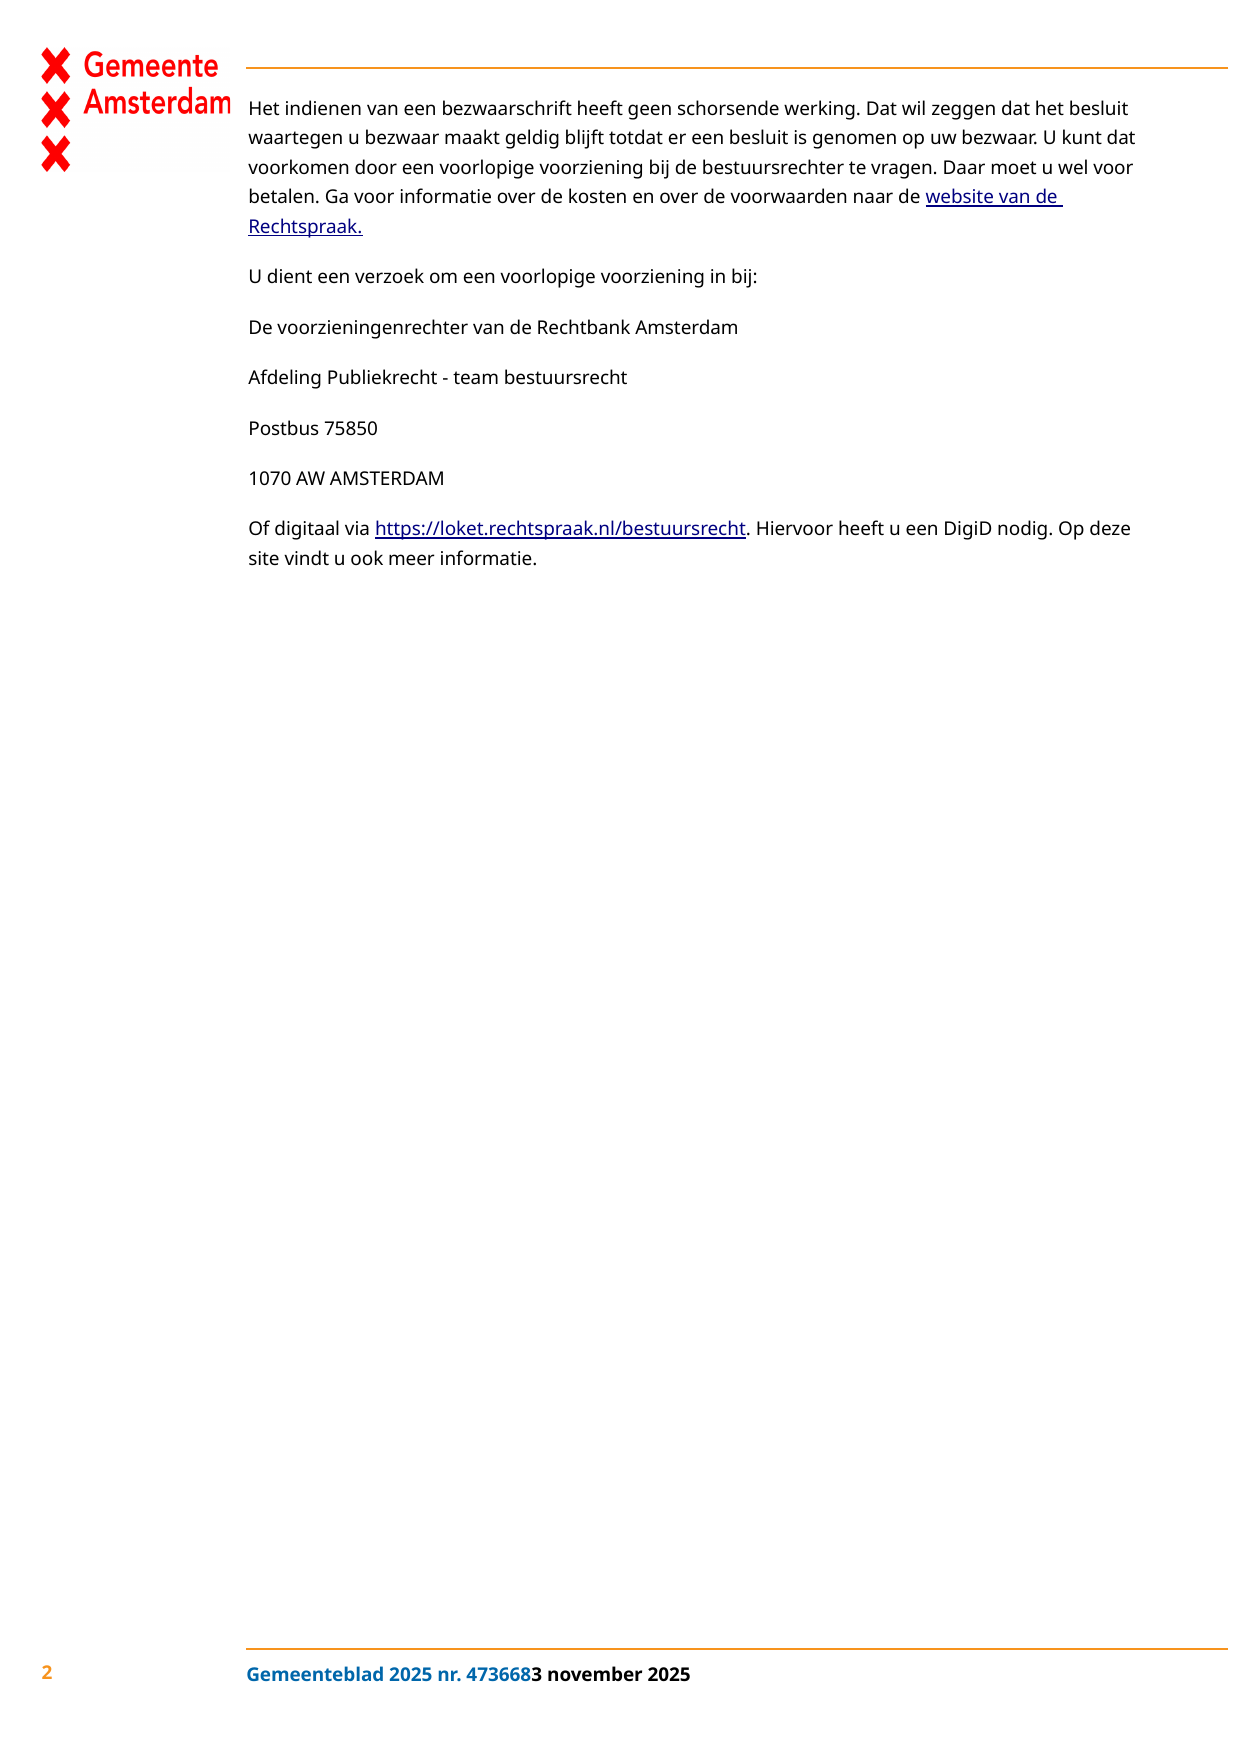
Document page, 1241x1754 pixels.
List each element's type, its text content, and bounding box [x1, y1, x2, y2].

text Afdeling Publiekrecht - team bestuursrecht [248, 364, 1152, 390]
text Postbus 75850 [248, 415, 1152, 441]
text Het indienen van een bezwaarschrift heeft geen schorsende werking. Dat wil zeggen dat het besluit waartegen u bezwaar maakt geldig blijft totdat er een besluit is genomen op uw bezwaar. U kunt dat voorkomen door een voorlopige voorziening bij de bestuursrechter te vragen. Daar moet u wel voor betalen. Ga voor informatie over de kosten en over de voorwaarden naar de website van de Rechtspraak. [248, 95, 1152, 239]
text Of digitaal via https://loket.rechtspraak.nl/bestuursrecht. Hiervoor heeft u een DigiD nodig. Op deze site vindt u ook meer informatie. [248, 516, 1152, 571]
text U dient een verzoek om een voorlopige voorziening in bij: [248, 263, 1152, 289]
picture [41, 47, 231, 172]
text 1070 AW AMSTERDAM [248, 465, 1152, 491]
text De voorzieningenrechter van de Rechtbank Amsterdam [248, 314, 1152, 340]
